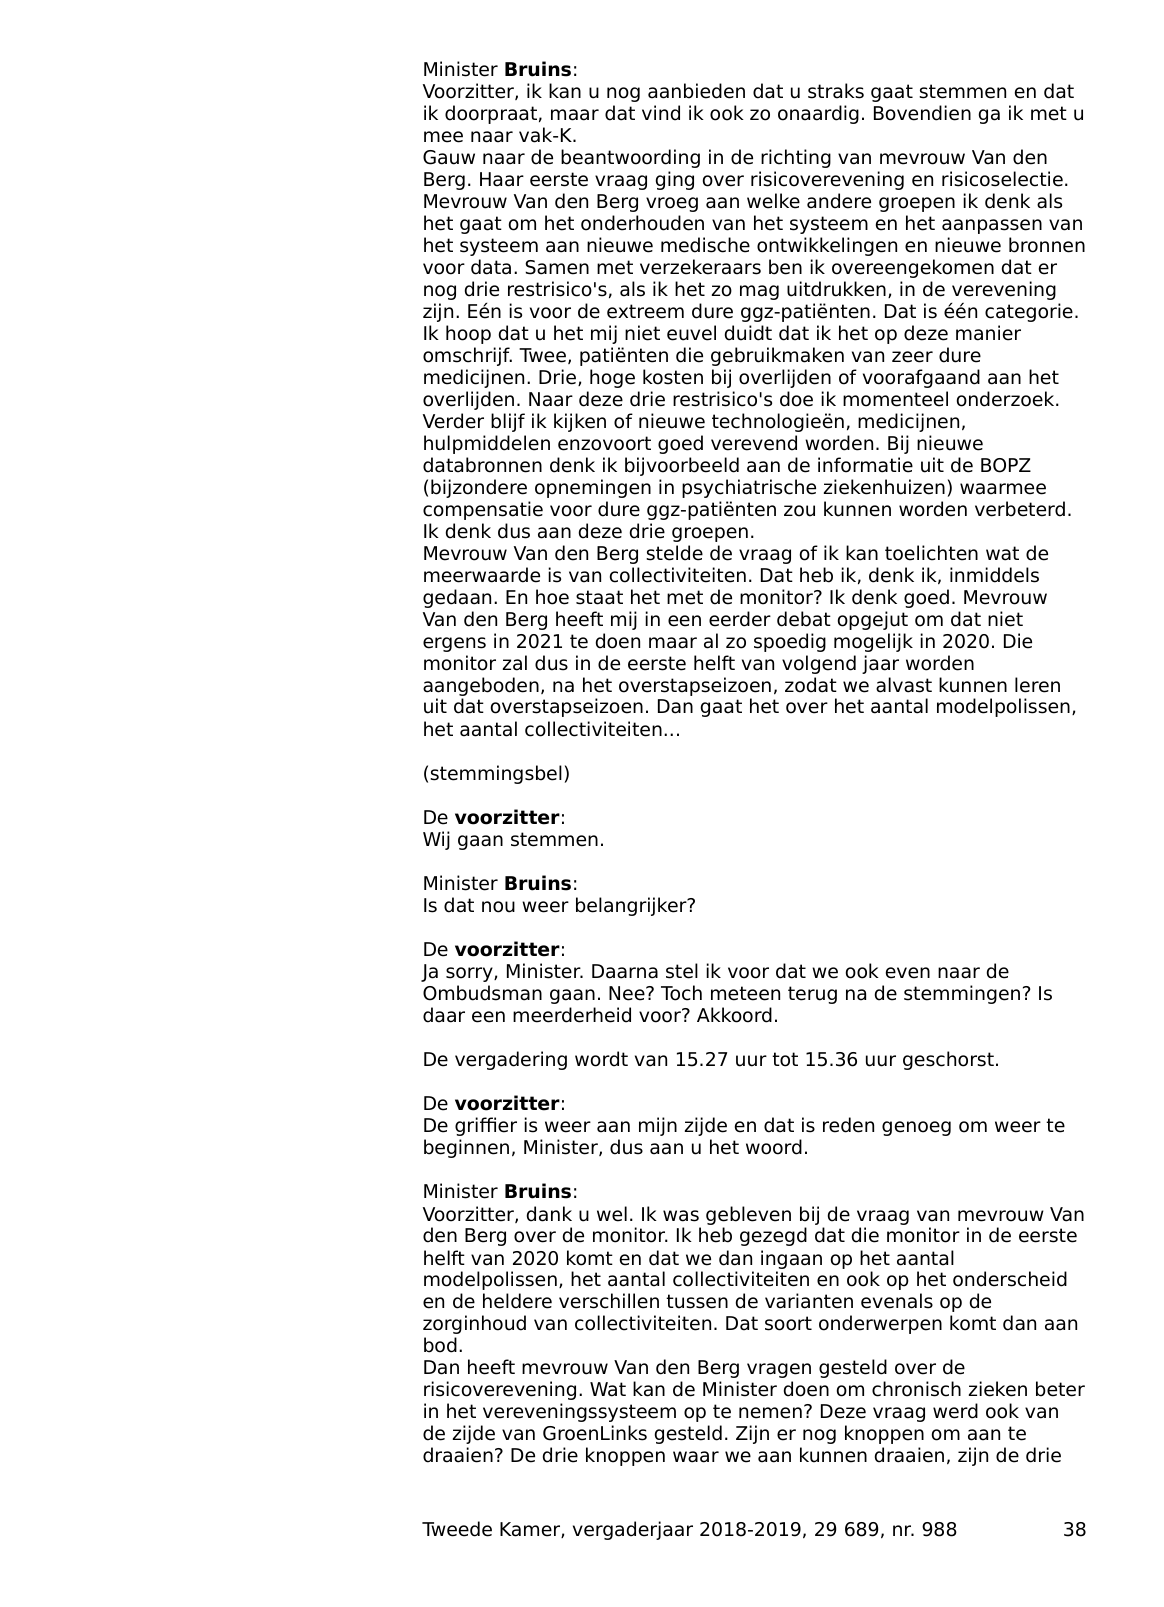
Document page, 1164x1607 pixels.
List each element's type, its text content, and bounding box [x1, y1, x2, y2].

text De griffier is weer aan mijn zijde en dat is reden genoeg om weer te beginnen, Minister, dus aan u het woord. [422, 1115, 1087, 1159]
text Minister Bruins: [422, 1181, 1087, 1203]
text Ja sorry, Minister. Daarna stel ik voor dat we ook even naar de Ombudsman gaan. Nee? Toch meteen terug na de stemmingen? Is daar een meerderheid voor? Akkoord. [422, 961, 1087, 1027]
text De voorzitter: [422, 807, 1087, 829]
text Minister Bruins: [422, 59, 1087, 81]
text Voorzitter, ik kan u nog aanbieden dat u straks gaat stemmen en dat ik doorpraat, maar dat vind ik ook zo onaardig. Bovendien ga ik met u mee naar vak-K. [422, 81, 1087, 147]
text Is dat nou weer belangrijker? [422, 895, 1087, 917]
text De voorzitter: [422, 1093, 1087, 1115]
text (stemmingsbel) [422, 763, 1087, 784]
text Wij gaan stemmen. [422, 829, 1087, 851]
text Dan heeft mevrouw Van den Berg vragen gesteld over de risicoverevening. Wat kan de Minister doen om chronisch zieken beter in het vereveningssysteem op te nemen? Deze vraag werd ook van de zijde van GroenLinks gesteld. Zijn er nog knoppen om aan te draaien? De drie knoppen waar we aan kunnen draaien, zijn de drie [422, 1357, 1087, 1467]
text De voorzitter: [422, 939, 1087, 961]
text Voorzitter, dank u wel. Ik was gebleven bij de vraag van mevrouw Van den Berg over de monitor. Ik heb gezegd dat die monitor in de eerste helft van 2020 komt en dat we dan ingaan op het aantal modelpolissen, het aantal collectiviteiten en ook op het onderscheid en de heldere verschillen tussen de varianten evenals op de zorginhoud van collectiviteiten. Dat soort onderwerpen komt dan aan bod. [422, 1203, 1087, 1357]
text De vergadering wordt van 15.27 uur tot 15.36 uur geschorst. [422, 1049, 1087, 1071]
text Minister Bruins: [422, 873, 1087, 895]
text Gauw naar de beantwoording in de richting van mevrouw Van den Berg. Haar eerste vraag ging over risicoverevening en risicoselectie. Mevrouw Van den Berg vroeg aan welke andere groepen ik denk als het gaat om het onderhouden van het systeem en het aanpassen van het systeem aan nieuwe medische ontwikkelingen en nieuwe bronnen voor data. Samen met verzekeraars ben ik overeengekomen dat er nog drie restrisico's, als ik het zo mag uitdrukken, in de verevening zijn. Eén is voor de extreem dure ggz-patiënten. Dat is één categorie. Ik hoop dat u het mij niet euvel duidt dat ik het op deze manier omschrijf. Twee, patiënten die gebruikmaken van zeer dure medicijnen. Drie, hoge kosten bij overlijden of voorafgaand aan het overlijden. Naar deze drie restrisico's doe ik momenteel onderzoek. Verder blijf ik kijken of nieuwe technologieën, medicijnen, hulpmiddelen enzovoort goed verevend worden. Bij nieuwe databronnen denk ik bijvoorbeeld aan de informatie uit de BOPZ (bijzondere opnemingen in psychiatrische ziekenhuizen) waarmee compensatie voor dure ggz-patiënten zou kunnen worden verbeterd. Ik denk dus aan deze drie groepen. [422, 147, 1087, 543]
text Mevrouw Van den Berg stelde de vraag of ik kan toelichten wat de meerwaarde is van collectiviteiten. Dat heb ik, denk ik, inmiddels gedaan. En hoe staat het met de monitor? Ik denk goed. Mevrouw Van den Berg heeft mij in een eerder debat opgejut om dat niet ergens in 2021 te doen maar al zo spoedig mogelijk in 2020. Die monitor zal dus in de eerste helft van volgend jaar worden aangeboden, na het overstapseizoen, zodat we alvast kunnen leren uit dat overstapseizoen. Dan gaat het over het aantal modelpolissen, het aantal collectiviteiten... [422, 543, 1087, 740]
